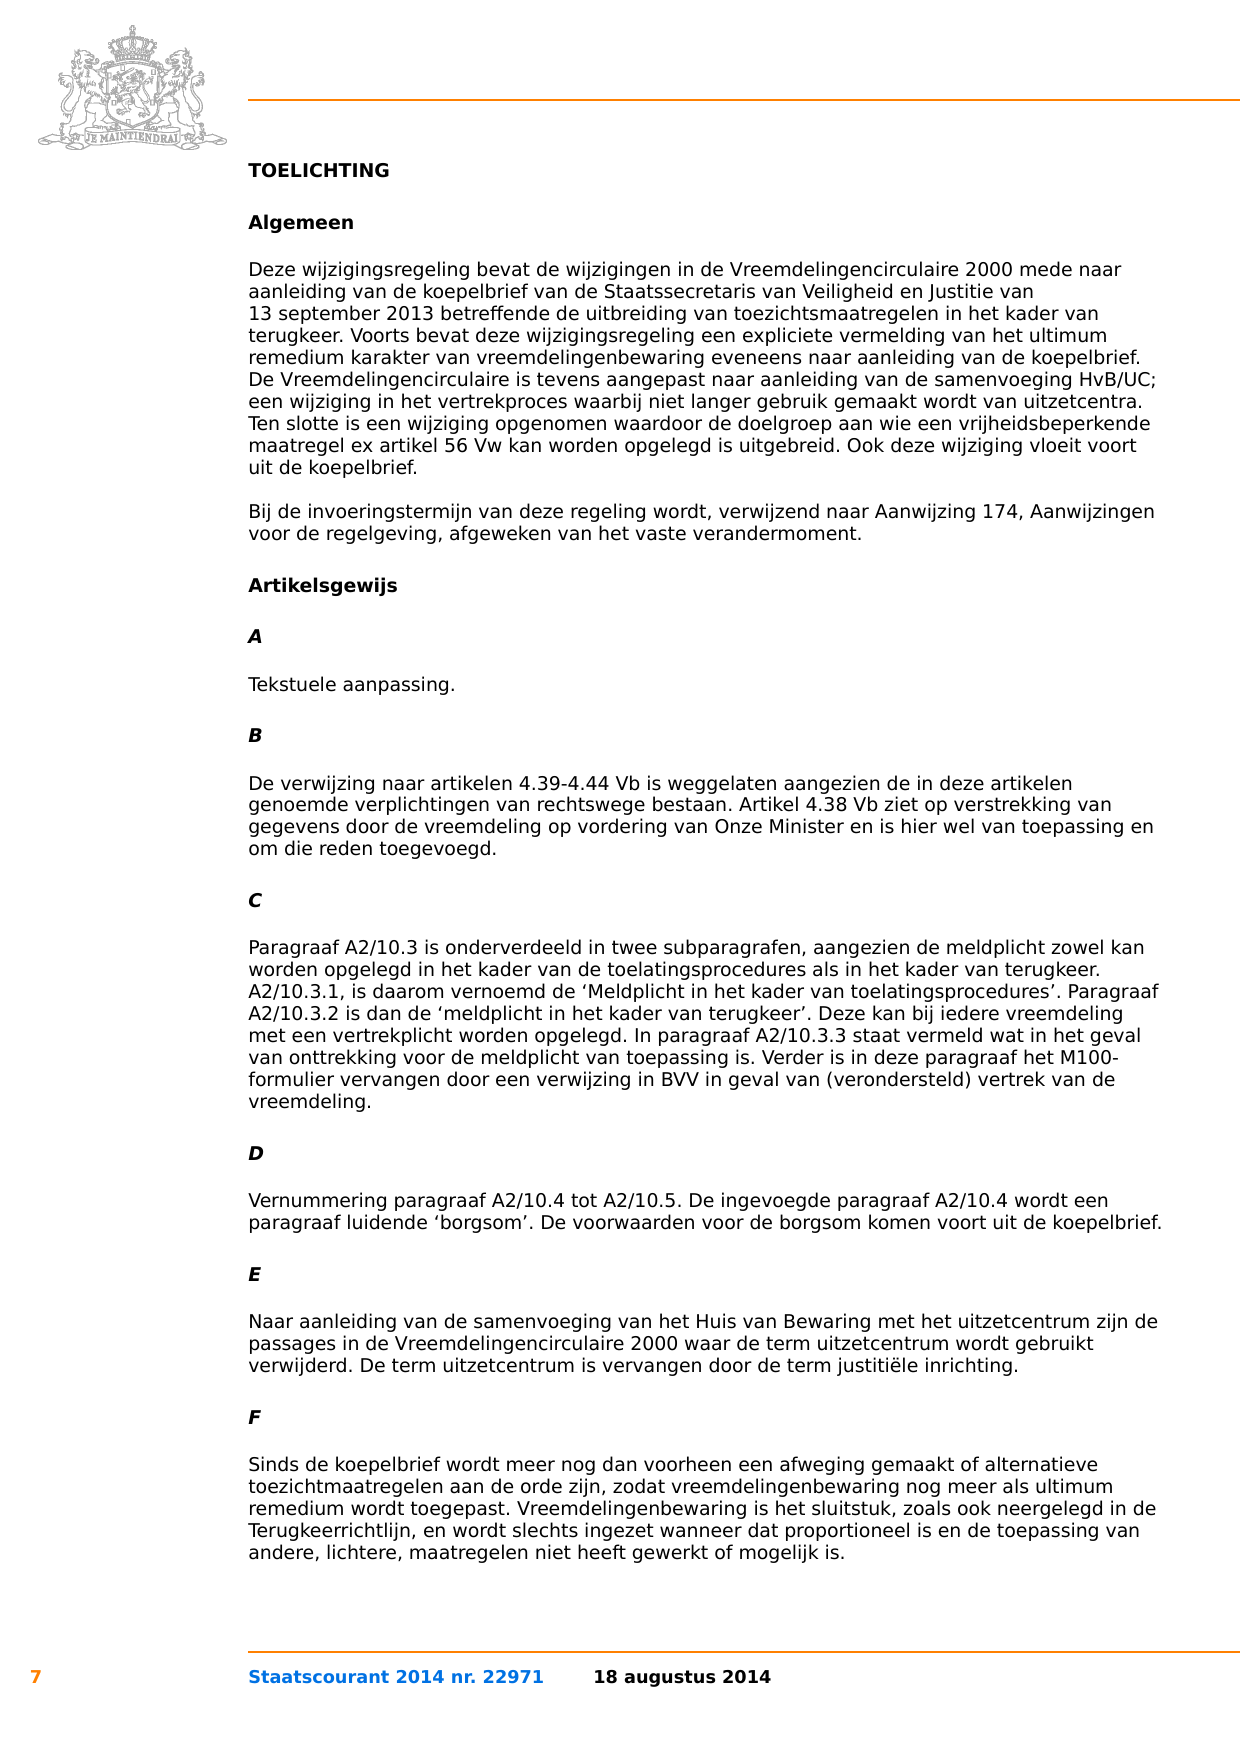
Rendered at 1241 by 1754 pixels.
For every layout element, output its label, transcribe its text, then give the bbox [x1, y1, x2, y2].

subtitle D [248, 1143, 1163, 1165]
subtitle F [248, 1407, 1163, 1429]
text Tekstuele aanpassing. [248, 673, 1163, 695]
text De verwijzing naar artikelen 4.39-4.44 Vb is weggelaten aangezien de in deze artikelen genoemde verplichtingen van rechtswege bestaan. Artikel 4.38 Vb ziet op verstrekking van gegevens door de vreemdeling op vordering van Onze Minister en is hier wel van toepassing en om die reden toegevoegd. [248, 772, 1163, 860]
subtitle TOELICHTING [248, 160, 1163, 182]
text Paragraaf A2/10.3 is onderverdeeld in twee subparagrafen, aangezien de meldplicht zowel kan worden opgelegd in het kader van de toelatingsprocedures als in het kader van terugkeer. A2/10.3.1, is daarom vernoemd de ‘Meldplicht in het kader van toelatingsprocedures’. Paragraaf A2/10.3.2 is dan de ‘meldplicht in het kader van terugkeer’. Deze kan bij iedere vreemdeling met een vertrekplicht worden opgelegd. In paragraaf A2/10.3.3 staat vermeld wat in het geval van onttrekking voor de meldplicht van toepassing is. Verder is in deze paragraaf het M100-formulier vervangen door een verwijzing in BVV in geval van (verondersteld) vertrek van de vreemdeling. [248, 937, 1163, 1113]
text Vernummering paragraaf A2/10.4 tot A2/10.5. De ingevoegde paragraaf A2/10.4 wordt een paragraaf luidende ‘borgsom’. De voorwaarden voor de borgsom komen voort uit de koepelbrief. [248, 1190, 1163, 1234]
subtitle Artikelsgewijs [248, 574, 1163, 596]
subtitle Algemeen [248, 212, 1163, 234]
subtitle A [248, 626, 1163, 648]
subtitle B [248, 725, 1163, 747]
text Sinds de koepelbrief wordt meer nog dan voorheen een afweging gemaakt of alternatieve toezichtmaatregelen aan de orde zijn, zodat vreemdelingenbewaring nog meer als ultimum remedium wordt toegepast. Vreemdelingenbewaring is het sluitstuk, zoals ook neergelegd in de Terugkeerrichtlijn, en wordt slechts ingezet wanneer dat proportioneel is en de toepassing van andere, lichtere, maatregelen niet heeft gewerkt of mogelijk is. [248, 1454, 1163, 1564]
picture [38, 25, 227, 150]
subtitle E [248, 1264, 1163, 1286]
text Deze wijzigingsregeling bevat de wijzigingen in de Vreemdelingencirculaire 2000 mede naar aanleiding van de koepelbrief van de Staatssecretaris van Veiligheid en Justitie van 13 september 2013 betreffende de uitbreiding van toezichtsmaatregelen in het kader van terugkeer. Voorts bevat deze wijzigingsregeling een expliciete vermelding van het ultimum remedium karakter van vreemdelingenbewaring eveneens naar aanleiding van de koepelbrief. De Vreemdelingencirculaire is tevens aangepast naar aanleiding van de samenvoeging HvB/UC; een wijziging in het vertrekproces waarbij niet langer gebruik gemaakt wordt van uitzetcentra. Ten slotte is een wijziging opgenomen waardoor de doelgroep aan wie een vrijheidsbeperkende maatregel ex artikel 56 Vw kan worden opgelegd is uitgebreid. Ook deze wijziging vloeit voort uit de koepelbrief. [248, 259, 1163, 479]
text Bij de invoeringstermijn van deze regeling wordt, verwijzend naar Aanwijzing 174, Aanwijzingen voor de regelgeving, afgeweken van het vaste verandermoment. [248, 501, 1163, 544]
text Naar aanleiding van de samenvoeging van het Huis van Bewaring met het uitzetcentrum zijn de passages in de Vreemdelingencirculaire 2000 waar de term uitzetcentrum wordt gebruikt verwijderd. De term uitzetcentrum is vervangen door de term justitiële inrichting. [248, 1311, 1163, 1377]
subtitle C [248, 890, 1163, 912]
